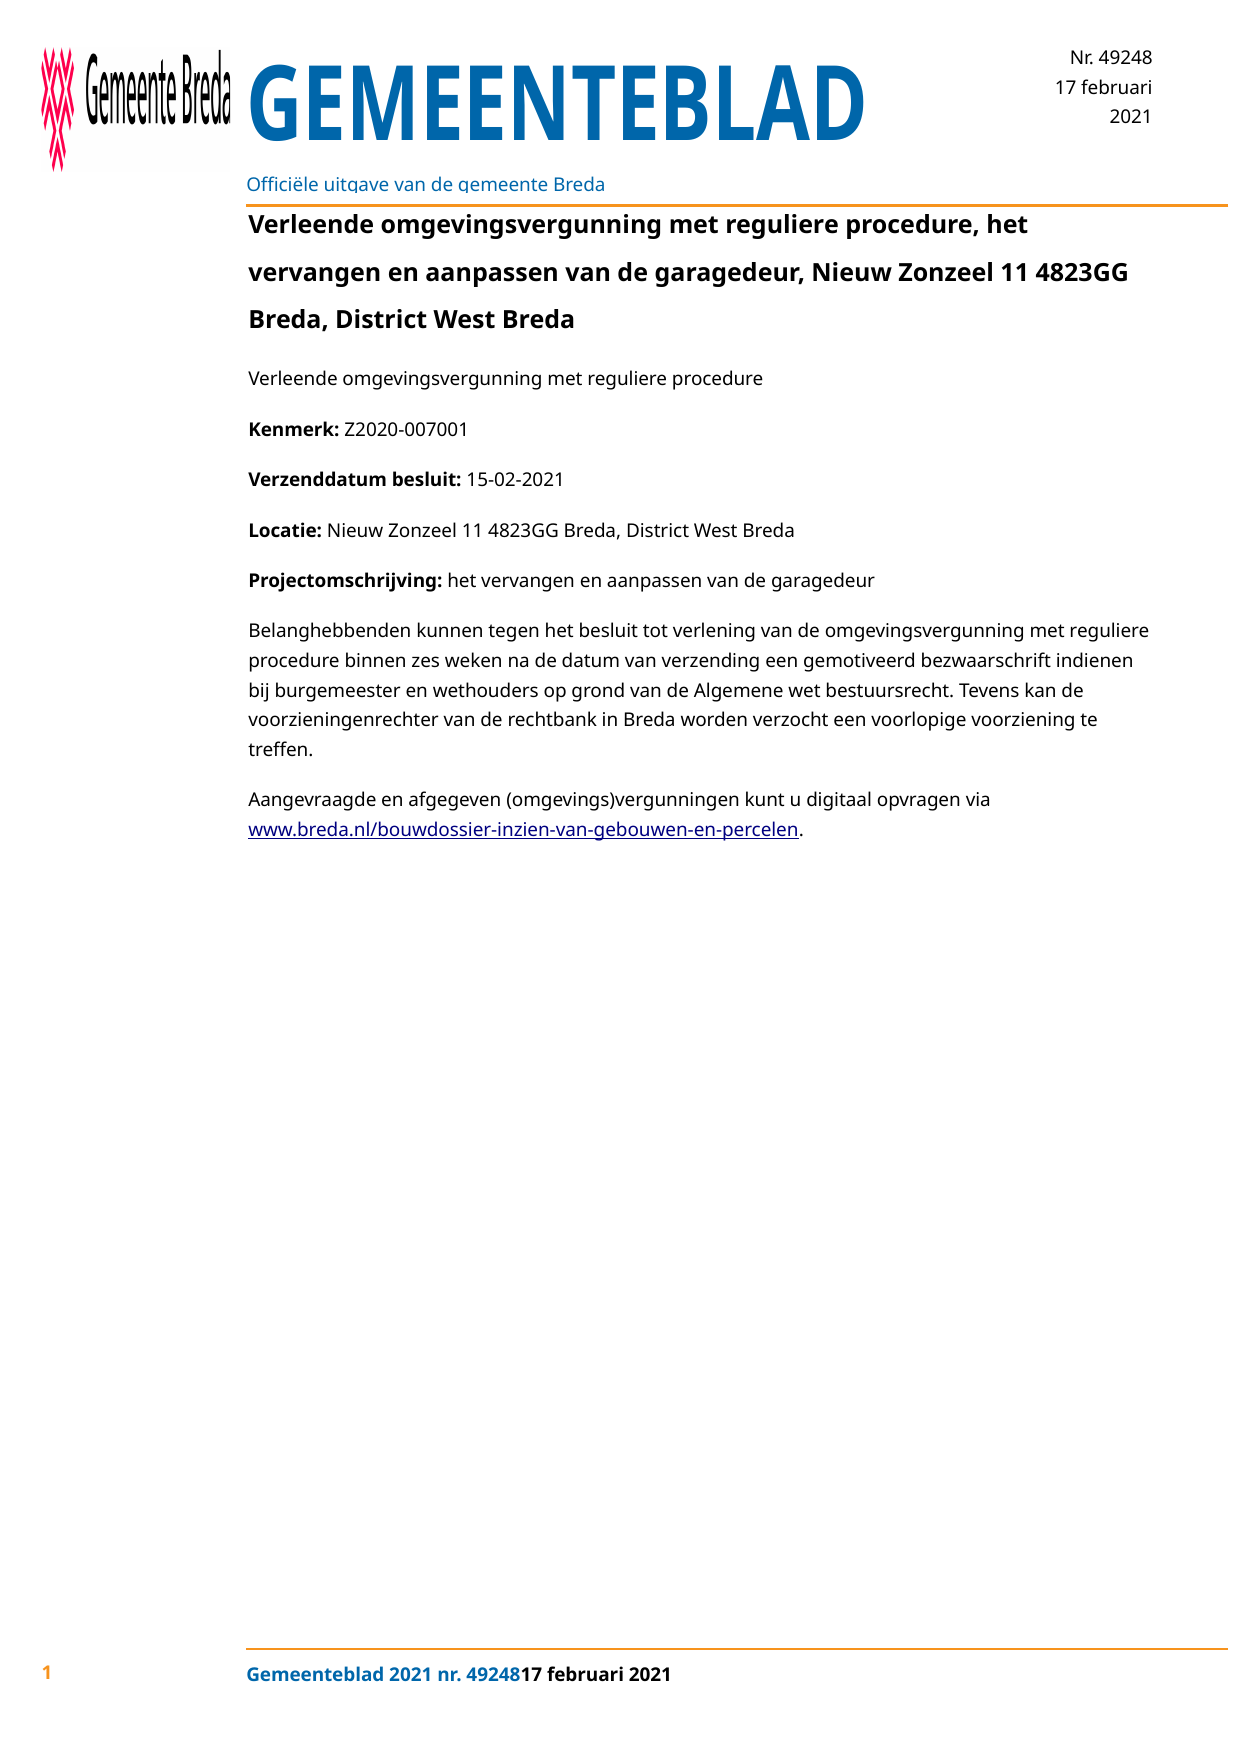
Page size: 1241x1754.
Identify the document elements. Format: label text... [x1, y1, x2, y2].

text Kenmerk: Z2020-007001 [248, 416, 1152, 442]
text Aangevraagde en afgegeven (omgevings)vergunningen kunt u digitaal opvragen via www.breda.nl/bouwdossier-inzien-van-gebouwen-en-percelen. [248, 786, 1152, 842]
text Belanghebbenden kunnen tegen het besluit tot verlening van de omgevingsvergunning met reguliere procedure binnen zes weken na de datum van verzending een gemotiveerd bezwaarschrift indienen bij burgemeester en wethouders op grond van de Algemene wet bestuursrecht. Tevens kan de voorzieningenrechter van de rechtbank in Breda worden verzocht een voorlopige voorziening te treffen. [248, 618, 1152, 762]
text Verleende omgevingsvergunning met reguliere procedure [248, 366, 1152, 391]
text Projectomschrijving: het vervangen en aanpassen van de garagedeur [248, 567, 1152, 593]
text Locatie: Nieuw Zonzeel 11 4823GG Breda, District West Breda [248, 517, 1152, 542]
text Verzenddatum besluit: 15-02-2021 [248, 466, 1152, 492]
text Verleende omgevingsvergunning met reguliere procedure, het vervangen en aanpassen van de garagedeur, Nieuw Zonzeel 11 4823GG Breda, District West Breda [248, 207, 1152, 336]
picture [41, 47, 231, 172]
